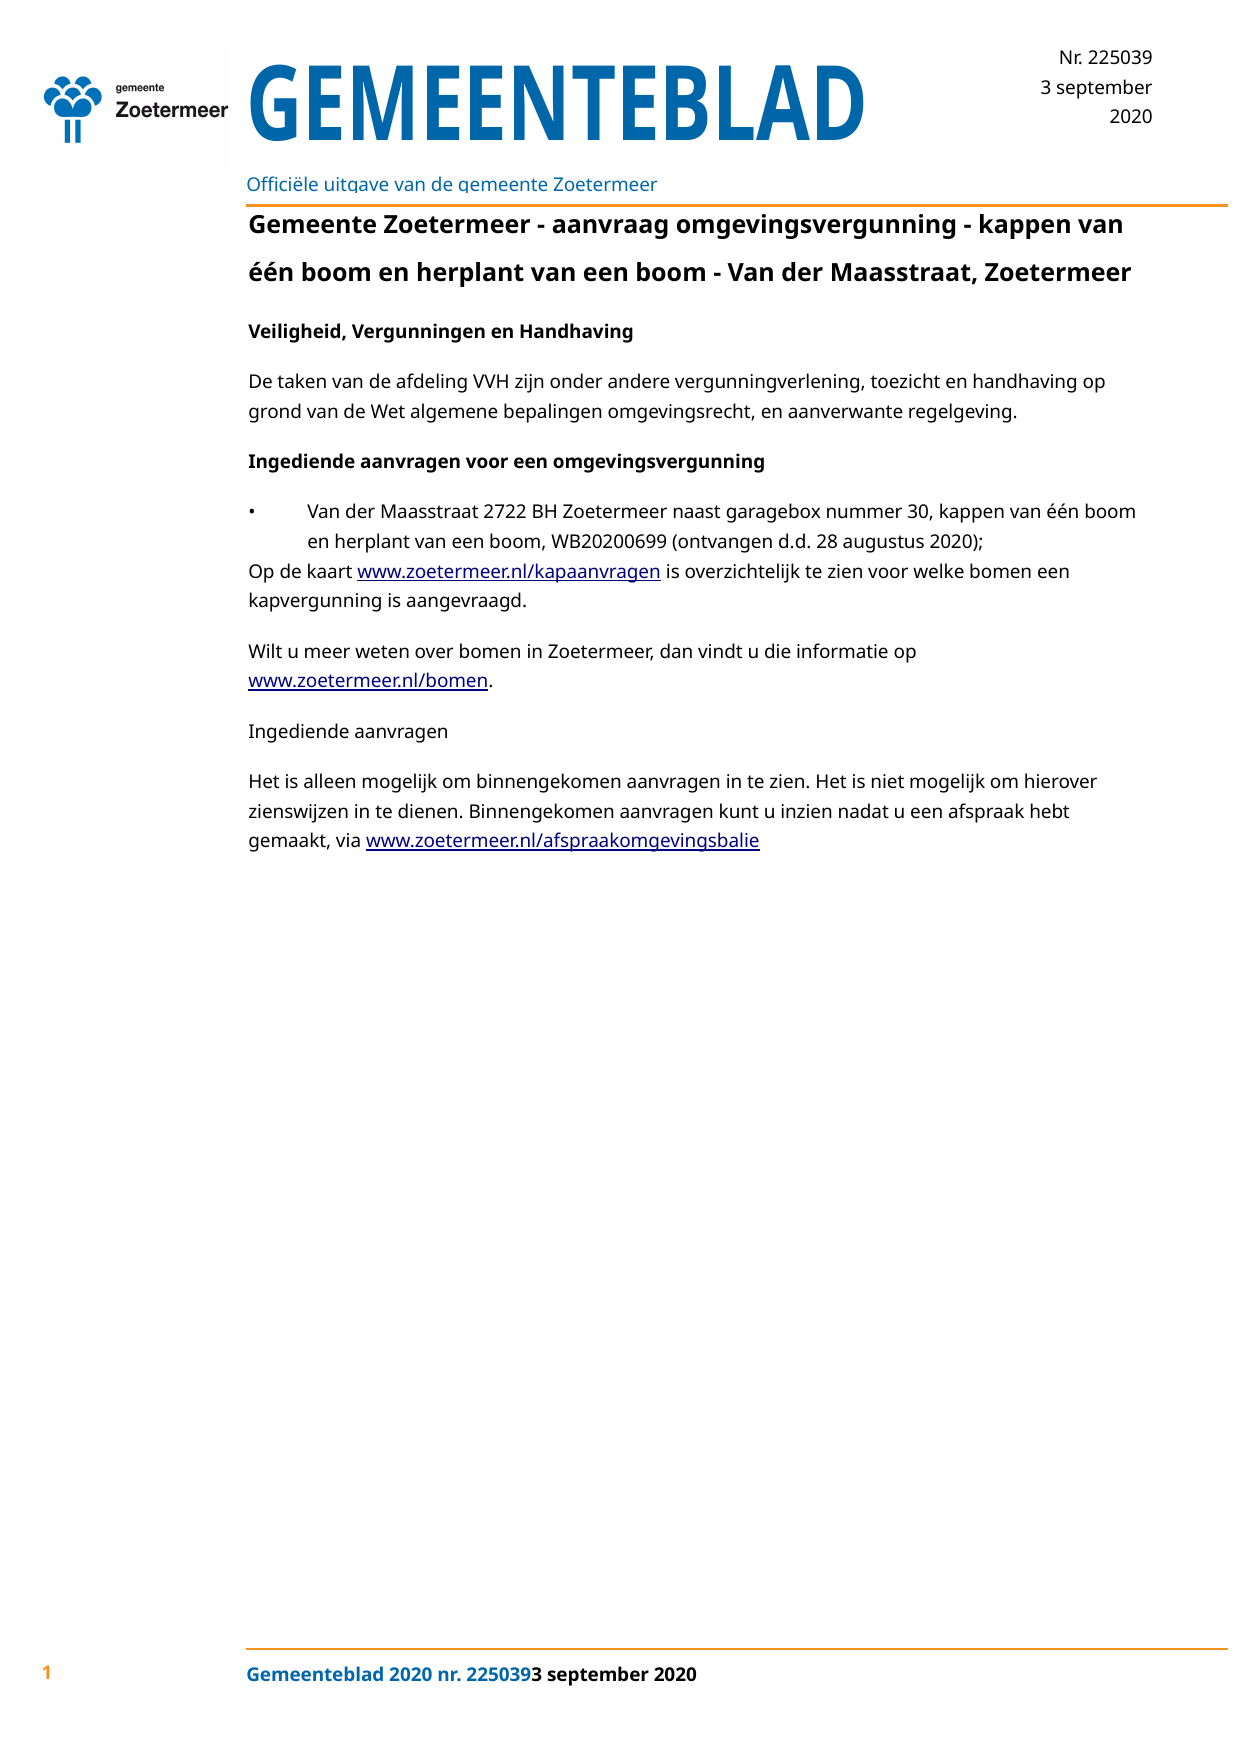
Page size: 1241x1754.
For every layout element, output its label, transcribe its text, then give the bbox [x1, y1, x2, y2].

picture [41, 47, 231, 172]
text De taken van de afdeling VVH zijn onder andere vergunningverlening, toezicht en handhaving op grond van de Wet algemene bepalingen omgevingsrecht, en aanverwante regelgeving. [248, 368, 1152, 424]
text Ingediende aanvragen [248, 718, 1152, 744]
text Ingediende aanvragen voor een omgevingsvergunning [248, 448, 1152, 474]
text Gemeente Zoetermeer - aanvraag omgevingsvergunning - kappen van één boom en herplant van een boom - Van der Maasstraat, Zoetermeer [248, 207, 1152, 288]
text Veiligheid, Vergunningen en Handhaving [248, 318, 1152, 344]
text Wilt u meer weten over bomen in Zoetermeer, dan vindt u die informatie op www.zoetermeer.nl/bomen. [248, 638, 1152, 693]
text Op de kaart www.zoetermeer.nl/kapaanvragen is overzichtelijk te zien voor welke bomen een kapvergunning is aangevraagd. [248, 558, 1152, 613]
list Van der Maasstraat 2722 BH Zoetermeer naast garagebox nummer 30, kappen van één boom en herplant van een boom, WB20200699 (ontvangen d.d. 28 augustus 2020); [248, 499, 1152, 554]
text Het is alleen mogelijk om binnengekomen aanvragen in te zien. Het is niet mogelijk om hierover zienswijzen in te dienen. Binnengekomen aanvragen kunt u inzien nadat u een afspraak hebt gemaakt, via www.zoetermeer.nl/afspraakomgevingsbalie [248, 768, 1152, 853]
